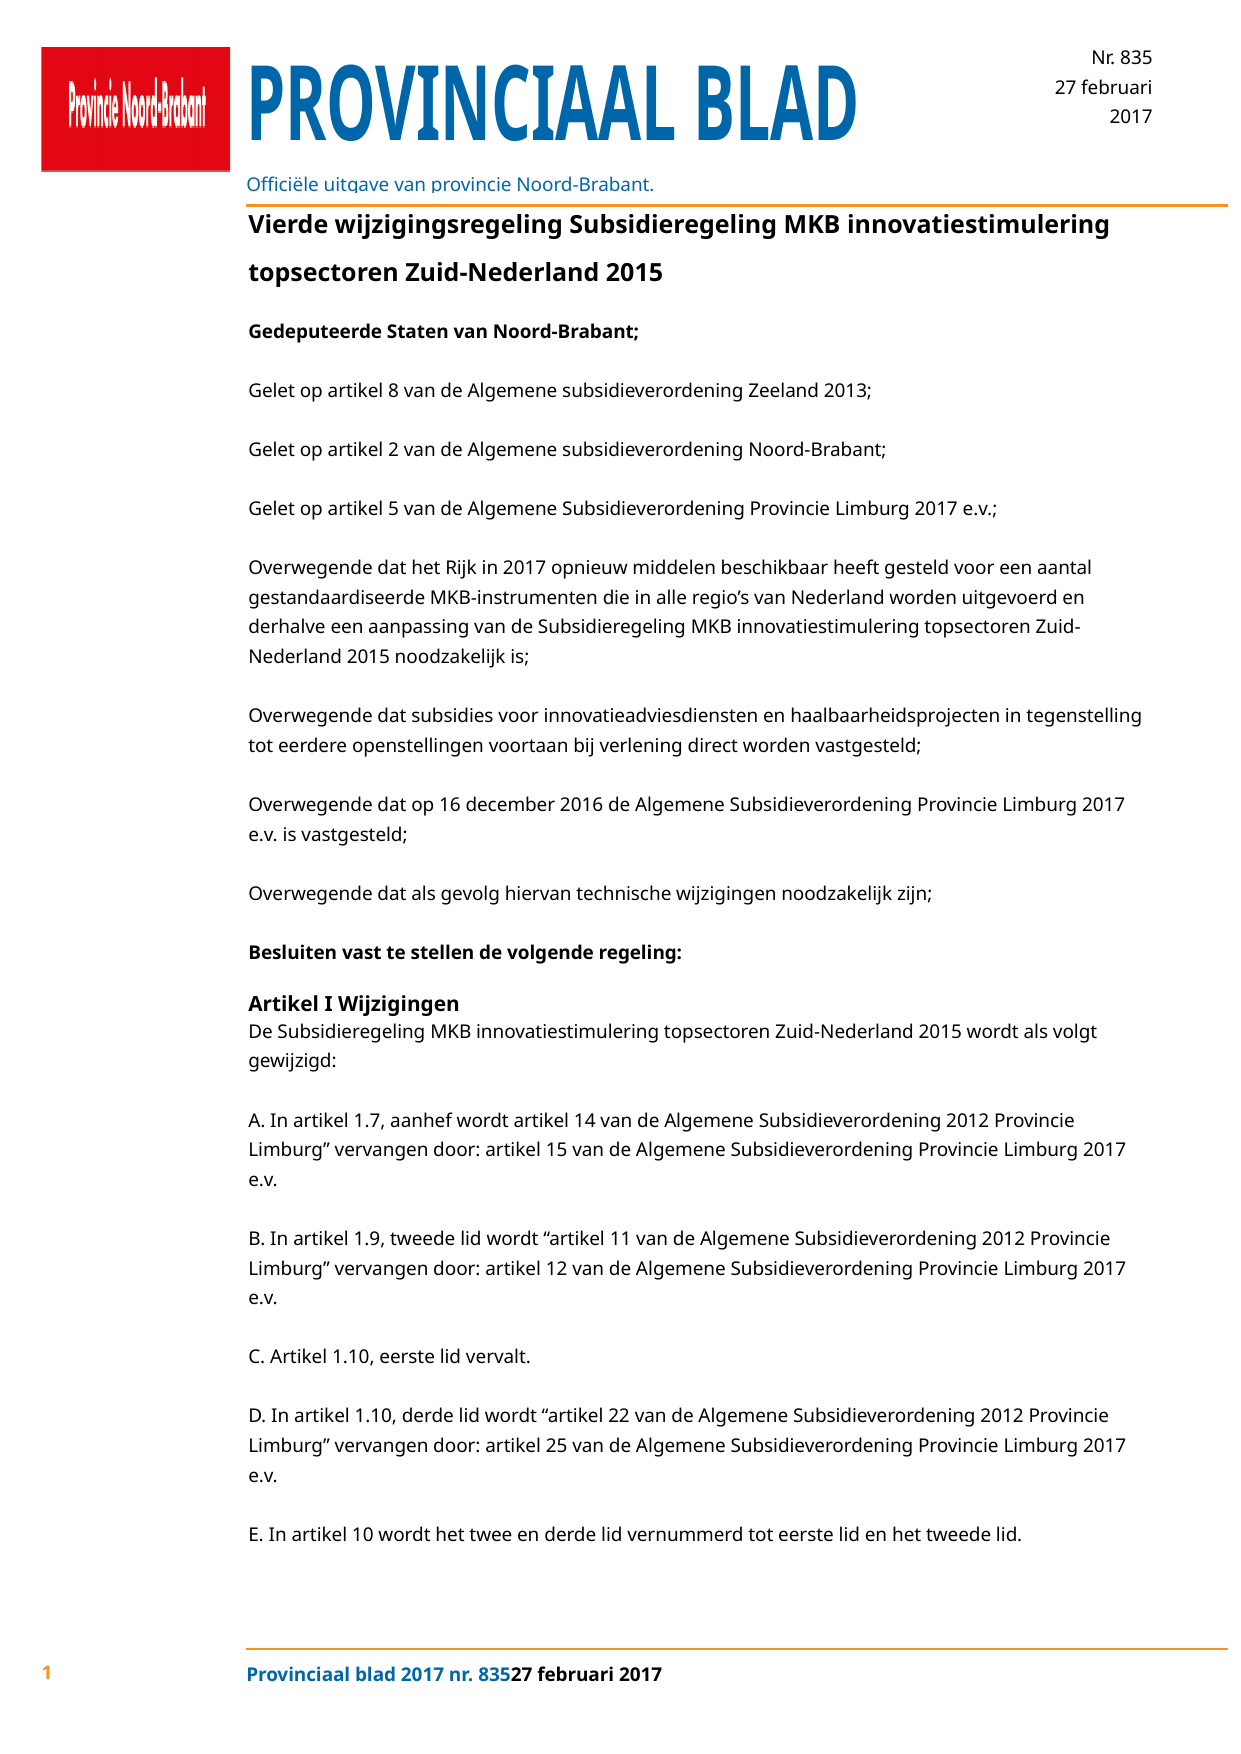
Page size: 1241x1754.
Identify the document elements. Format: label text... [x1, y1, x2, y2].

text Gedeputeerde Staten van Noord-Brabant; [248, 318, 1152, 344]
text A. In artikel 1.7, aanhef wordt artikel 14 van de Algemene Subsidieverordening 2012 Provincie Limburg” vervangen door: artikel 15 van de Algemene Subsidieverordening Provincie Limburg 2017 e.v. [248, 1107, 1152, 1192]
text Gelet op artikel 5 van de Algemene Subsidieverordening Provincie Limburg 2017 e.v.; [248, 495, 1152, 521]
text Overwegende dat het Rijk in 2017 opnieuw middelen beschikbaar heeft gesteld voor een aantal gestandaardiseerde MKB-instrumenten die in alle regio’s van Nederland worden uitgevoerd en derhalve een aanpassing van de Subsidieregeling MKB innovatiestimulering topsectoren Zuid-Nederland 2015 noodzakelijk is; [248, 554, 1152, 669]
text Overwegende dat op 16 december 2016 de Algemene Subsidieverordening Provincie Limburg 2017 e.v. is vastgesteld; [248, 791, 1152, 847]
text Vierde wijzigingsregeling Subsidieregeling MKB innovatiestimulering topsectoren Zuid-Nederland 2015 [248, 207, 1152, 288]
text Artikel I Wijzigingen [248, 989, 1152, 1018]
text Besluiten vast te stellen de volgende regeling: [248, 939, 1152, 965]
text D. In artikel 1.10, derde lid wordt “artikel 22 van de Algemene Subsidieverordening 2012 Provincie Limburg” vervangen door: artikel 25 van de Algemene Subsidieverordening Provincie Limburg 2017 e.v. [248, 1403, 1152, 1487]
text De Subsidieregeling MKB innovatiestimulering topsectoren Zuid-Nederland 2015 wordt als volgt gewijzigd: [248, 1018, 1152, 1073]
text B. In artikel 1.9, tweede lid wordt “artikel 11 van de Algemene Subsidieverordening 2012 Provincie Limburg” vervangen door: artikel 12 van de Algemene Subsidieverordening Provincie Limburg 2017 e.v. [248, 1225, 1152, 1310]
text Overwegende dat subsidies voor innovatieadviesdiensten en haalbaarheidsprojecten in tegenstelling tot eerdere openstellingen voortaan bij verlening direct worden vastgesteld; [248, 702, 1152, 758]
text Gelet op artikel 2 van de Algemene subsidieverordening Noord-Brabant; [248, 436, 1152, 462]
text Overwegende dat als gevolg hiervan technische wijzigingen noodzakelijk zijn; [248, 880, 1152, 906]
text C. Artikel 1.10, eerste lid vervalt. [248, 1343, 1152, 1369]
text Gelet op artikel 8 van de Algemene subsidieverordening Zeeland 2013; [248, 377, 1152, 403]
picture [41, 47, 231, 172]
text E. In artikel 10 wordt het twee en derde lid vernummerd tot eerste lid en het tweede lid. [248, 1521, 1152, 1547]
